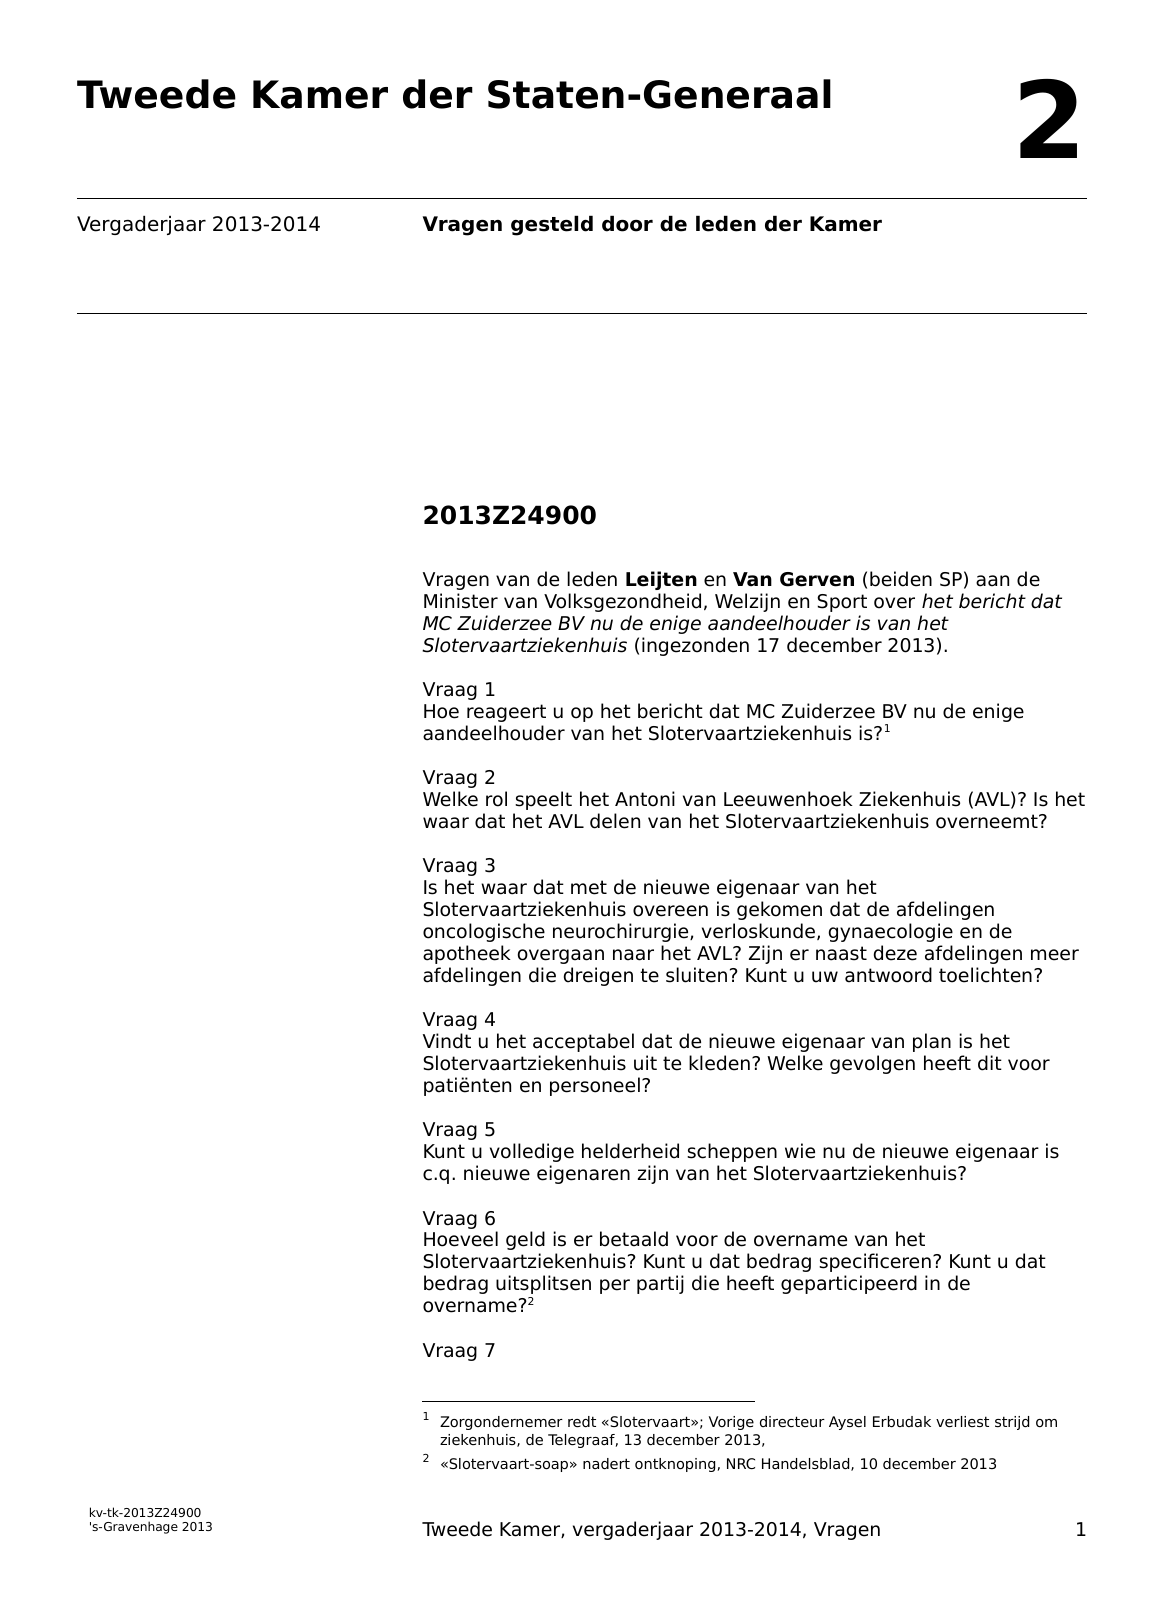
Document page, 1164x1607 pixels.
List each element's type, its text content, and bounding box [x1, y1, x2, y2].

text Zorgondernemer redt «Slotervaart»; Vorige directeur Aysel Erbudak verliest strijd om ziekenhuis, de Telegraaf, 13 december 2013, [422, 1410, 1087, 1449]
text Kunt u volledige helderheid scheppen wie nu de nieuwe eigenaar is c.q. nieuwe eigenaren zijn van het Slotervaartziekenhuis? [422, 1141, 1087, 1185]
text Vraag 6 [422, 1207, 1087, 1229]
table_cell Vragen gesteld door de leden der Kamer [422, 199, 1087, 313]
text Hoe reageert u op het bericht dat MC Zuiderzee BV nu de enige aandeelhouder van het Slotervaartziekenhuis is? [422, 701, 1087, 745]
text Vraag 7 [422, 1339, 1087, 1361]
text Is het waar dat met de nieuwe eigenaar van het Slotervaartziekenhuis overeen is gekomen dat de afdelingen oncologische neurochirurgie, verloskunde, gynaecologie en de apotheek overgaan naar het AVL? Zijn er naast deze afdelingen meer afdelingen die dreigen te sluiten? Kunt u uw antwoord toelichten? [422, 877, 1087, 987]
text Vindt u het acceptabel dat de nieuwe eigenaar van plan is het Slotervaartziekenhuis uit te kleden? Welke gevolgen heeft dit voor patiënten en personeel? [422, 1031, 1087, 1097]
text Welke rol speelt het Antoni van Leeuwenhoek Ziekenhuis (AVL)? Is het waar dat het AVL delen van het Slotervaartziekenhuis overneemt? [422, 789, 1087, 833]
text Vraag 2 [422, 767, 1087, 789]
table_header Tweede Kamer der Staten-Generaal [77, 59, 886, 198]
table_cell Vergaderjaar 2013-2014 [77, 199, 422, 313]
text Vraag 4 [422, 1009, 1087, 1031]
text Vraag 5 [422, 1119, 1087, 1141]
table_header 2 [886, 59, 1087, 198]
text 's-Gravenhage 2013 [88, 1520, 323, 1534]
text Vraag 1 [422, 679, 1087, 701]
text Vraag 3 [422, 855, 1087, 877]
text Vragen van de leden Leijten en Van Gerven (beiden SP) aan de Minister van Volksgezondheid, Welzijn en Sport over het bericht dat MC Zuiderzee BV nu de enige aandeelhouder is van het Slotervaartziekenhuis (ingezonden 17 december 2013). [422, 569, 1087, 657]
text 2013Z24900 [422, 501, 1087, 531]
text Hoeveel geld is er betaald voor de overname van het Slotervaartziekenhuis? Kunt u dat bedrag specificeren? Kunt u dat bedrag uitsplitsen per partij die heeft geparticipeerd in de overname? [422, 1229, 1087, 1317]
text «Slotervaart-soap» nadert ontknoping, NRC Handelsblad, 10 december 2013 [422, 1452, 1087, 1474]
text kv-tk-2013Z24900 [88, 1506, 323, 1520]
